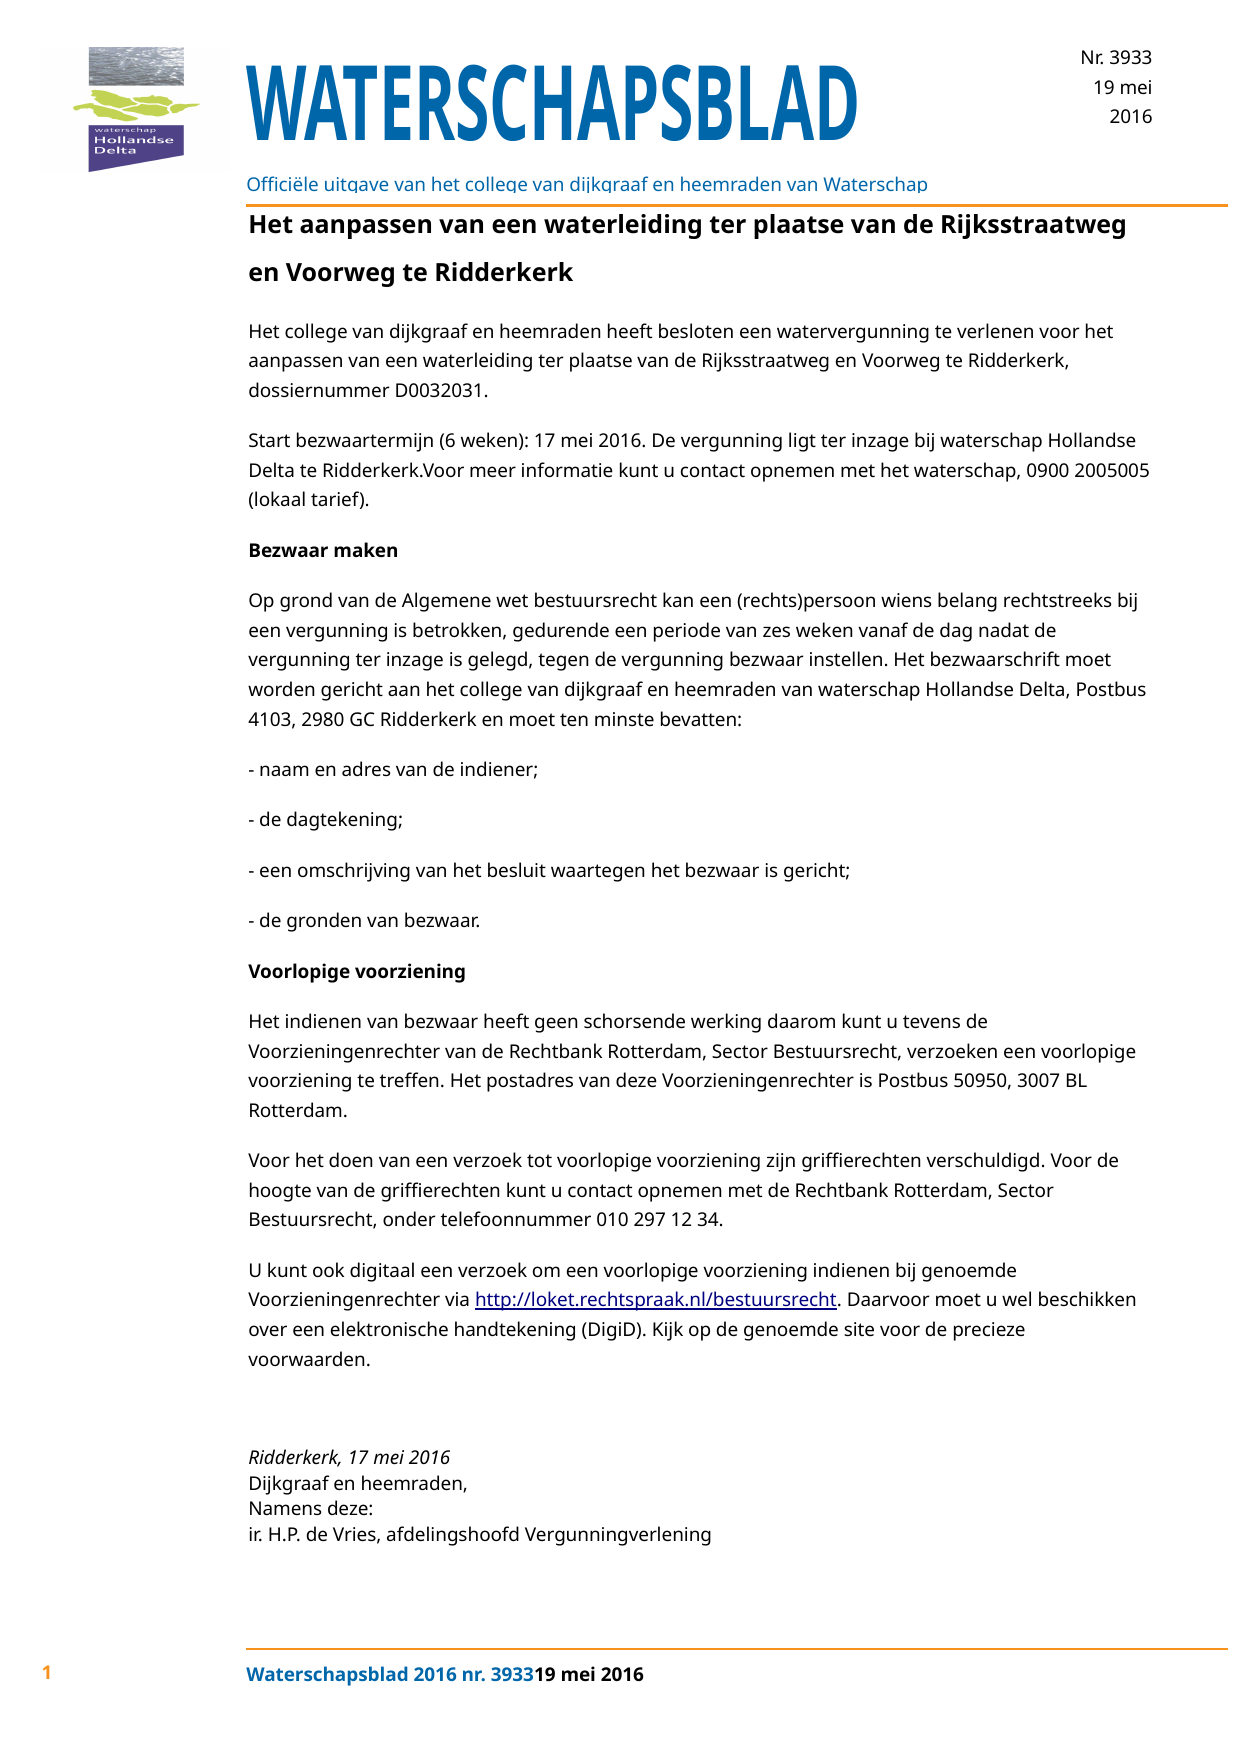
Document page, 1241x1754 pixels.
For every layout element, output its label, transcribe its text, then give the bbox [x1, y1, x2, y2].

text - de gronden van bezwaar. [248, 907, 1152, 933]
text Het aanpassen van een waterleiding ter plaatse van de Rijksstraatweg en Voorweg te Ridderkerk [248, 207, 1152, 288]
text Bezwaar maken [248, 537, 1152, 563]
picture [41, 47, 231, 172]
text U kunt ook digitaal een verzoek om een voorlopige voorziening indienen bij genoemde Voorzieningenrechter via http://loket.rechtspraak.nl/bestuursrecht. Daarvoor moet u wel beschikken over een elektronische handtekening (DigiD). Kijk op de genoemde site voor de precieze voorwaarden. [248, 1257, 1152, 1372]
text Het indienen van bezwaar heeft geen schorsende werking daarom kunt u tevens de Voorzieningenrechter van de Rechtbank Rotterdam, Sector Bestuursrecht, verzoeken een voorlopige voorziening te treffen. Het postadres van deze Voorzieningenrechter is Postbus 50950, 3007 BL Rotterdam. [248, 1008, 1152, 1123]
text Op grond van de Algemene wet bestuursrecht kan een (rechts)persoon wiens belang rechtstreeks bij een vergunning is betrokken, gedurende een periode van zes weken vanaf de dag nadat de vergunning ter inzage is gelegd, tegen de vergunning bezwaar instellen. Het bezwaarschrift moet worden gericht aan het college van dijkgraaf en heemraden van waterschap Hollandse Delta, Postbus 4103, 2980 GC Ridderkerk en moet ten minste bevatten: [248, 587, 1152, 732]
text - naam en adres van de indiener; [248, 756, 1152, 782]
text Ridderkerk, 17 mei 2016 [248, 1444, 1152, 1470]
text Namens deze: [248, 1496, 1152, 1521]
text Dijkgraaf en heemraden, [248, 1470, 1152, 1496]
text - de dagtekening; [248, 807, 1152, 832]
text - een omschrijving van het besluit waartegen het bezwaar is gericht; [248, 857, 1152, 883]
text Het college van dijkgraaf en heemraden heeft besloten een watervergunning te verlenen voor het aanpassen van een waterleiding ter plaatse van de Rijksstraatweg en Voorweg te Ridderkerk, dossiernummer D0032031. [248, 318, 1152, 403]
text ir. H.P. de Vries, afdelingshoofd Vergunningverlening [248, 1521, 1152, 1547]
text Voorlopige voorziening [248, 958, 1152, 984]
text Voor het doen van een verzoek tot voorlopige voorziening zijn griffierechten verschuldigd. Voor de hoogte van de griffierechten kunt u contact opnemen met de Rechtbank Rotterdam, Sector Bestuursrecht, onder telefoonnummer 010 297 12 34. [248, 1147, 1152, 1232]
text Start bezwaartermijn (6 weken): 17 mei 2016. De vergunning ligt ter inzage bij waterschap Hollandse Delta te Ridderkerk.Voor meer informatie kunt u contact opnemen met het waterschap, 0900 2005005 (lokaal tarief). [248, 427, 1152, 512]
